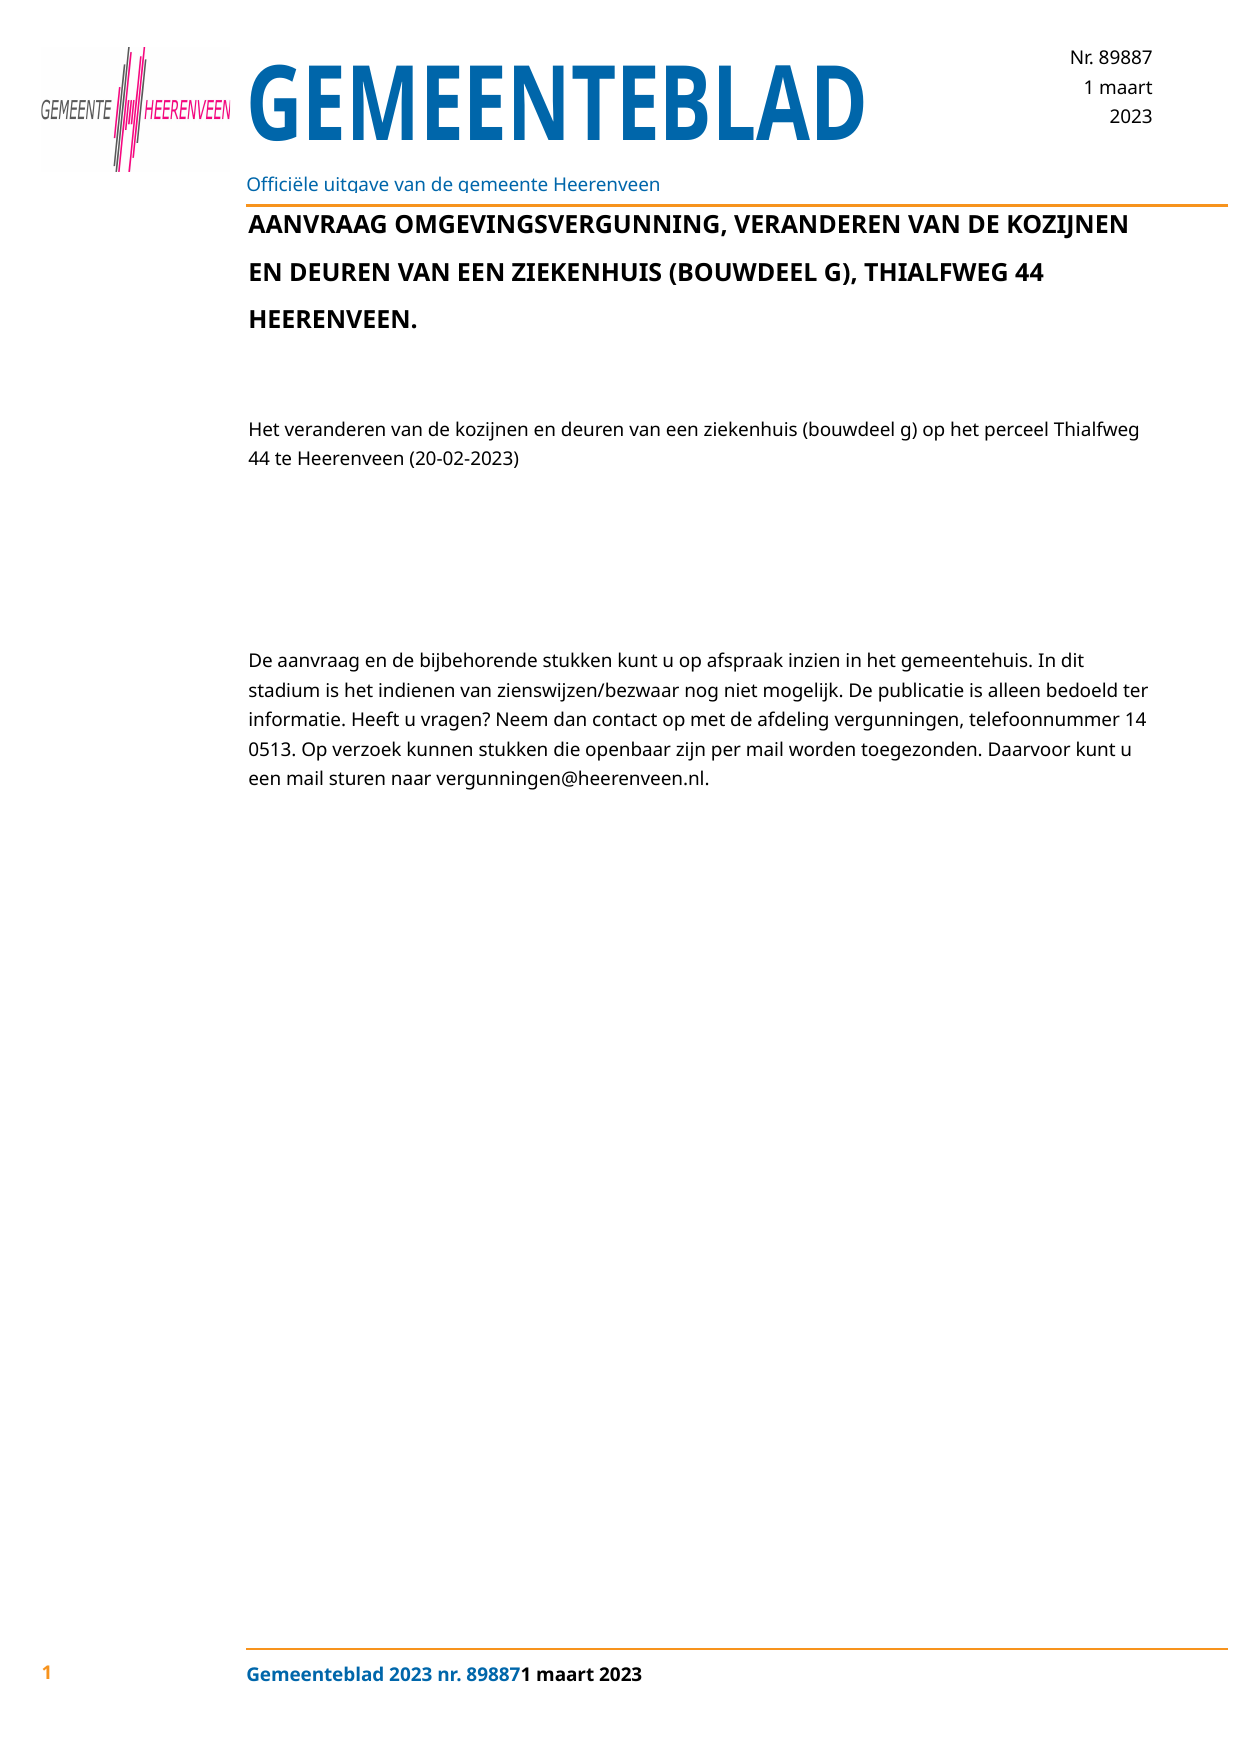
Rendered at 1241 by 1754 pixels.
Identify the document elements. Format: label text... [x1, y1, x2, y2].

picture [41, 47, 231, 172]
text De aanvraag en de bijbehorende stukken kunt u op afspraak inzien in het gemeentehuis. In dit stadium is het indienen van zienswijzen/bezwaar nog niet mogelijk. De publicatie is alleen bedoeld ter informatie. Heeft u vragen? Neem dan contact op met de afdeling vergunningen, telefoonnummer 14 0513. Op verzoek kunnen stukken die openbaar zijn per mail worden toegezonden. Daarvoor kunt u een mail sturen naar vergunningen@heerenveen.nl. [248, 647, 1152, 791]
text Het veranderen van de kozijnen en deuren van een ziekenhuis (bouwdeel g) op het perceel Thialfweg 44 te Heerenveen (20-02-2023) [248, 416, 1152, 471]
text AANVRAAG OMGEVINGSVERGUNNING, VERANDEREN VAN DE KOZIJNEN EN DEUREN VAN EEN ZIEKENHUIS (BOUWDEEL G), THIALFWEG 44 HEERENVEEN. [248, 207, 1152, 336]
